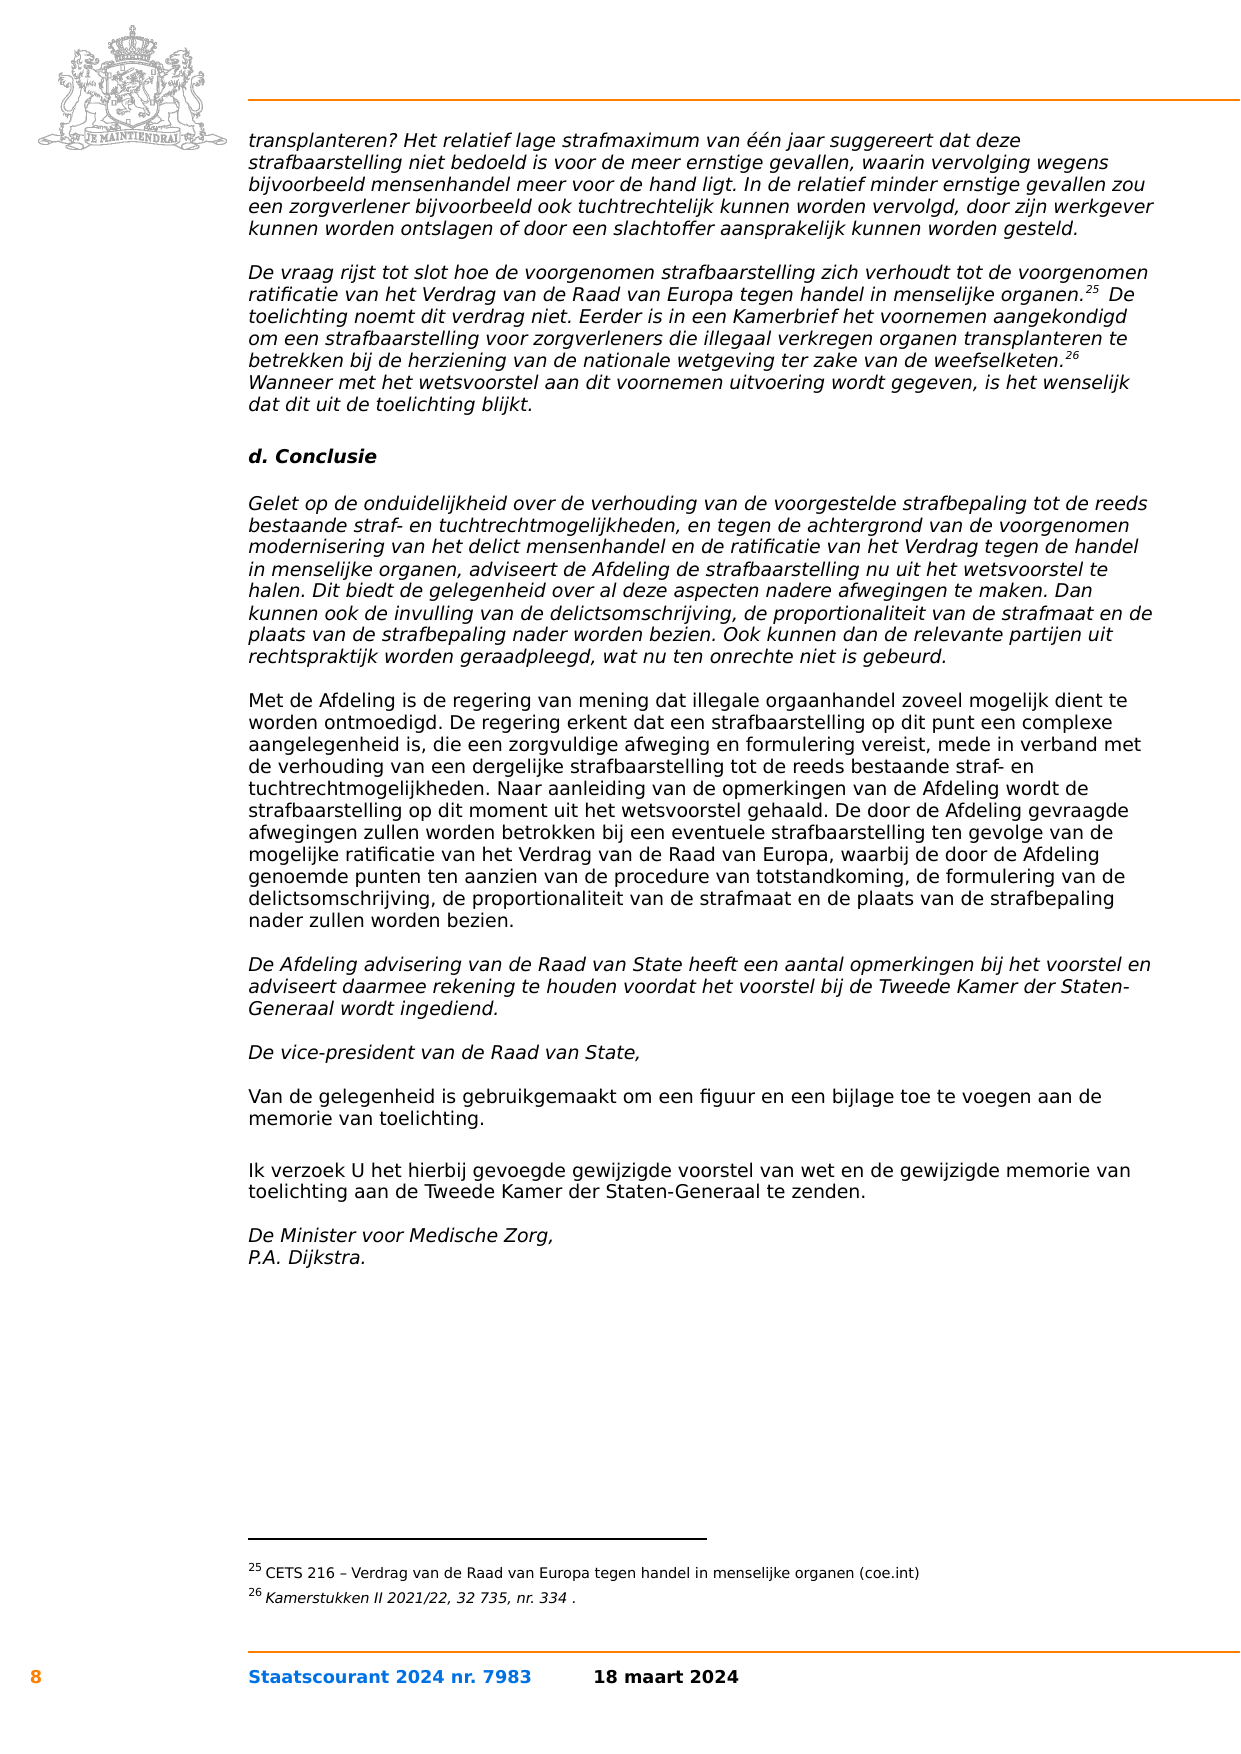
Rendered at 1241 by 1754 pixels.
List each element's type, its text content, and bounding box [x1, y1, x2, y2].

text De vraag rijst tot slot hoe de voorgenomen strafbaarstelling zich verhoudt tot de voorgenomen ratificatie van het Verdrag van de Raad van Europa tegen handel in menselijke organen. De toelichting noemt dit verdrag niet. Eerder is in een Kamerbrief het voornemen aangekondigd om een strafbaarstelling voor zorgverleners die illegaal verkregen organen transplanteren te betrekken bij de herziening van de nationale wetgeving ter zake van de weefselketen. Wanneer met het wetsvoorstel aan dit voornemen uitvoering wordt gegeven, is het wenselijk dat dit uit de toelichting blijkt. [248, 262, 1163, 416]
text transplanteren? Het relatief lage strafmaximum van één jaar suggereert dat deze strafbaarstelling niet bedoeld is voor de meer ernstige gevallen, waarin vervolging wegens bijvoorbeeld mensenhandel meer voor de hand ligt. In de relatief minder ernstige gevallen zou een zorgverlener bijvoorbeeld ook tuchtrechtelijk kunnen worden vervolgd, door zijn werkgever kunnen worden ontslagen of door een slachtoffer aansprakelijk kunnen worden gesteld. [248, 130, 1163, 240]
text Met de Afdeling is de regering van mening dat illegale orgaanhandel zoveel mogelijk dient te worden ontmoedigd. De regering erkent dat een strafbaarstelling op dit punt een complexe aangelegenheid is, die een zorgvuldige afweging en formulering vereist, mede in verband met de verhouding van een dergelijke strafbaarstelling tot de reeds bestaande straf- en tuchtrechtmogelijkheden. Naar aanleiding van de opmerkingen van de Afdeling wordt de strafbaarstelling op dit moment uit het wetsvoorstel gehaald. De door de Afdeling gevraagde afwegingen zullen worden betrokken bij een eventuele strafbaarstelling ten gevolge van de mogelijke ratificatie van het Verdrag van de Raad van Europa, waarbij de door de Afdeling genoemde punten ten aanzien van de procedure van totstandkoming, de formulering van de delictsomschrijving, de proportionaliteit van de strafmaat en de plaats van de strafbepaling nader zullen worden bezien. [248, 690, 1163, 932]
text De Afdeling advisering van de Raad van State heeft een aantal opmerkingen bij het voorstel en adviseert daarmee rekening te houden voordat het voorstel bij de Tweede Kamer der Staten-Generaal wordt ingediend. [248, 954, 1163, 1020]
picture [38, 25, 227, 150]
text Van de gelegenheid is gebruikgemaakt om een figuur en een bijlage toe te voegen aan de memorie van toelichting. [248, 1086, 1163, 1129]
text CETS 216 – Verdrag van de Raad van Europa tegen handel in menselijke organen (coe.int) [248, 1561, 1163, 1583]
text Kamerstukken II 2021/22, 32 735, nr. 334 . [248, 1586, 1163, 1608]
text Ik verzoek U het hierbij gevoegde gewijzigde voorstel van wet en de gewijzigde memorie van toelichting aan de Tweede Kamer der Staten-Generaal te zenden. [248, 1159, 1163, 1203]
subtitle d. Conclusie [248, 446, 1163, 467]
text De vice-president van de Raad van State, [248, 1042, 1163, 1064]
text De Minister voor Medische Zorg, P.A. Dijkstra. [248, 1225, 1163, 1269]
text Gelet op de onduidelijkheid over de verhouding van de voorgestelde strafbepaling tot de reeds bestaande straf- en tuchtrechtmogelijkheden, en tegen de achtergrond van de voorgenomen modernisering van het delict mensenhandel en de ratificatie van het Verdrag tegen de handel in menselijke organen, adviseert de Afdeling de strafbaarstelling nu uit het wetsvoorstel te halen. Dit biedt de gelegenheid over al deze aspecten nadere afwegingen te maken. Dan kunnen ook de invulling van de delictsomschrijving, de proportionaliteit van de strafmaat en de plaats van de strafbepaling nader worden bezien. Ook kunnen dan de relevante partijen uit rechtspraktijk worden geraadpleegd, wat nu ten onrechte niet is gebeurd. [248, 492, 1163, 668]
